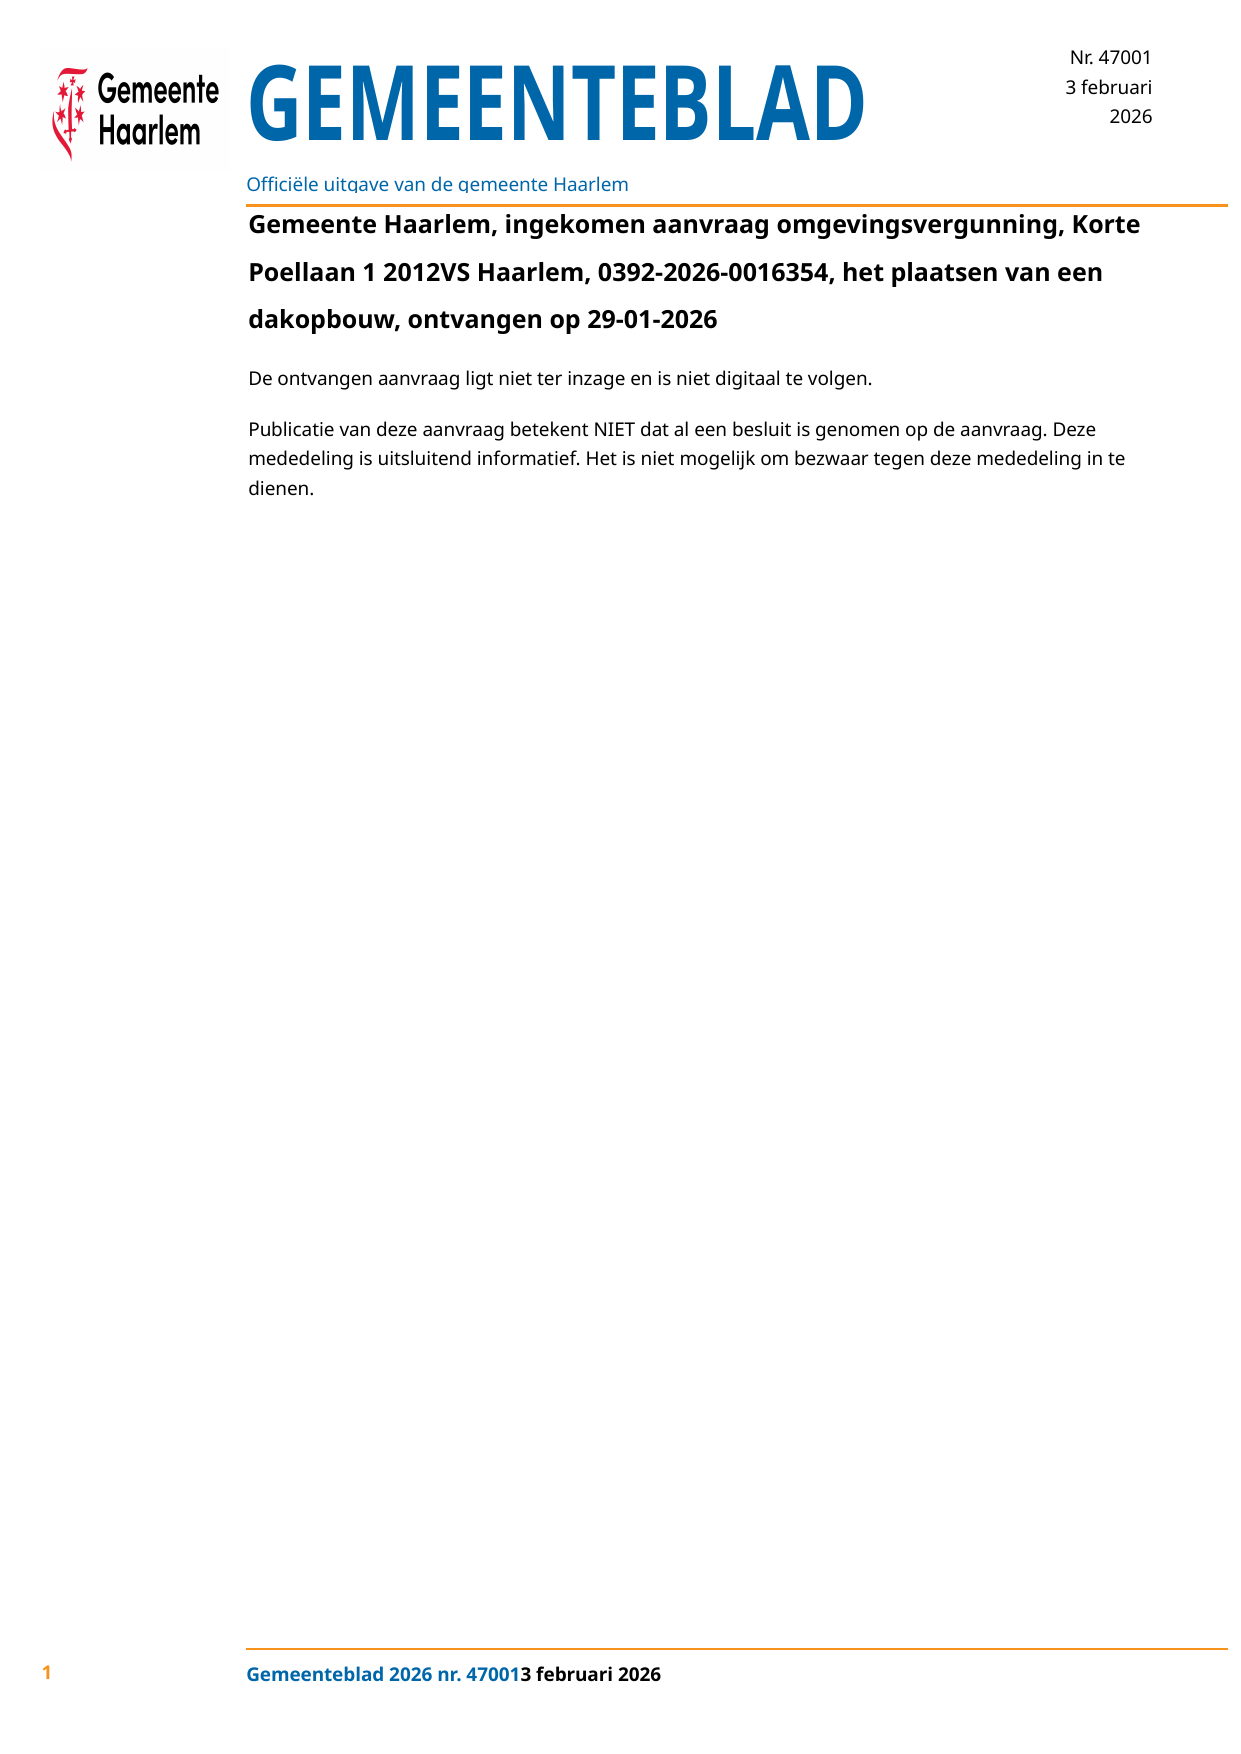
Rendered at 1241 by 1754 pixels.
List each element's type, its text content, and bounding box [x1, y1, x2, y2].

text Publicatie van deze aanvraag betekent NIET dat al een besluit is genomen op de aanvraag. Deze mededeling is uitsluitend informatief. Het is niet mogelijk om bezwaar tegen deze mededeling in te dienen. [248, 416, 1152, 501]
picture [41, 47, 231, 172]
text De ontvangen aanvraag ligt niet ter inzage en is niet digitaal te volgen. [248, 366, 1152, 391]
text Gemeente Haarlem, ingekomen aanvraag omgevingsvergunning, Korte Poellaan 1 2012VS Haarlem, 0392-2026-0016354, het plaatsen van een dakopbouw, ontvangen op 29-01-2026 [248, 207, 1152, 336]
